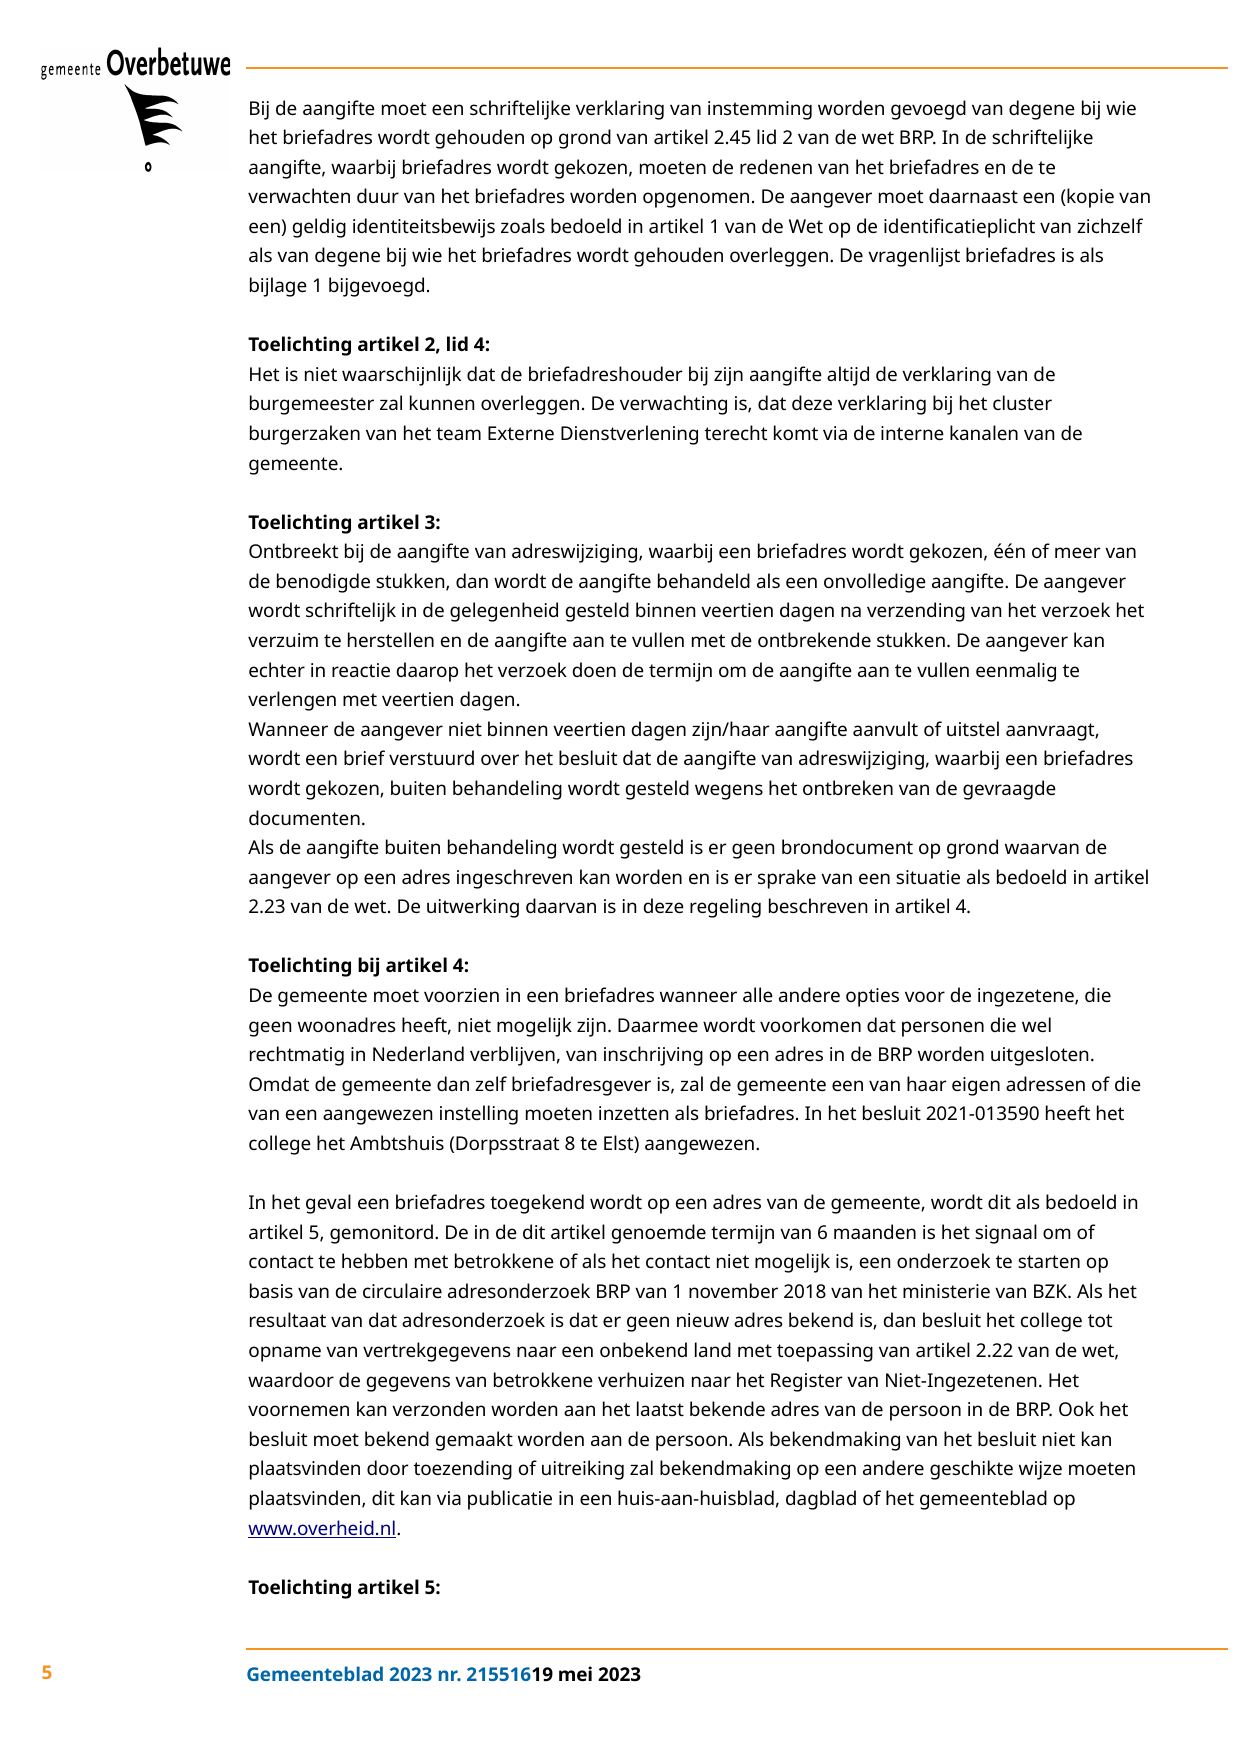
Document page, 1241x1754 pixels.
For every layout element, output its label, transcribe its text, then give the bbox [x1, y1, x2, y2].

text Bij de aangifte moet een schriftelijke verklaring van instemming worden gevoegd van degene bij wie het briefadres wordt gehouden op grond van artikel 2.45 lid 2 van de wet BRP. In de schriftelijke aangifte, waarbij briefadres wordt gekozen, moeten de redenen van het briefadres en de te verwachten duur van het briefadres worden opgenomen. De aangever moet daarnaast een (kopie van een) geldig identiteitsbewijs zoals bedoeld in artikel 1 van de Wet op de identificatieplicht van zichzelf als van degene bij wie het briefadres wordt gehouden overleggen. De vragenlijst briefadres is als bijlage 1 bijgevoegd. [248, 95, 1152, 298]
text Omdat de gemeente dan zelf briefadresgever is, zal de gemeente een van haar eigen adressen of die van een aangewezen instelling moeten inzetten als briefadres. In het besluit 2021-013590 heeft het college het Ambtshuis (Dorpsstraat 8 te Elst) aangewezen. [248, 1071, 1152, 1156]
text Het is niet waarschijnlijk dat de briefadreshouder bij zijn aangifte altijd de verklaring van de burgemeester zal kunnen overleggen. De verwachting is, dat deze verklaring bij het cluster burgerzaken van het team Externe Dienstverlening terecht komt via de interne kanalen van de gemeente. [248, 361, 1152, 476]
text Toelichting artikel 5: [248, 1574, 1152, 1600]
text Als de aangifte buiten behandeling wordt gesteld is er geen brondocument op grond waarvan de aangever op een adres ingeschreven kan worden en is er sprake van een situatie als bedoeld in artikel 2.23 van de wet. De uitwerking daarvan is in deze regeling beschreven in artikel 4. [248, 834, 1152, 919]
text Toelichting artikel 2, lid 4: [248, 331, 1152, 357]
picture [41, 47, 231, 172]
text Ontbreekt bij de aangifte van adreswijziging, waarbij een briefadres wordt gekozen, één of meer van de benodigde stukken, dan wordt de aangifte behandeld als een onvolledige aangifte. De aangever wordt schriftelijk in de gelegenheid gesteld binnen veertien dagen na verzending van het verzoek het verzuim te herstellen en de aangifte aan te vullen met de ontbrekende stukken. De aangever kan echter in reactie daarop het verzoek doen de termijn om de aangifte aan te vullen eenmalig te verlengen met veertien dagen. [248, 538, 1152, 712]
text Toelichting artikel 3: [248, 509, 1152, 535]
text Toelichting bij artikel 4: [248, 953, 1152, 978]
text In het geval een briefadres toegekend wordt op een adres van de gemeente, wordt dit als bedoeld in artikel 5, gemonitord. De in de dit artikel genoemde termijn van 6 maanden is het signaal om of contact te hebben met betrokkene of als het contact niet mogelijk is, een onderzoek te starten op basis van de circulaire adresonderzoek BRP van 1 november 2018 van het ministerie van BZK. Als het resultaat van dat adresonderzoek is dat er geen nieuw adres bekend is, dan besluit het college tot opname van vertrekgegevens naar een onbekend land met toepassing van artikel 2.22 van de wet, waardoor de gegevens van betrokkene verhuizen naar het Register van Niet-Ingezetenen. Het voornemen kan verzonden worden aan het laatst bekende adres van de persoon in de BRP. Ook het besluit moet bekend gemaakt worden aan de persoon. Als bekendmaking van het besluit niet kan plaatsvinden door toezending of uitreiking zal bekendmaking op een andere geschikte wijze moeten plaatsvinden, dit kan via publicatie in een huis-aan-huisblad, dagblad of het gemeenteblad op www.overheid.nl. [248, 1189, 1152, 1541]
text Wanneer de aangever niet binnen veertien dagen zijn/haar aangifte aanvult of uitstel aanvraagt, wordt een brief verstuurd over het besluit dat de aangifte van adreswijziging, waarbij een briefadres wordt gekozen, buiten behandeling wordt gesteld wegens het ontbreken van de gevraagde documenten. [248, 716, 1152, 831]
text De gemeente moet voorzien in een briefadres wanneer alle andere opties voor de ingezetene, die geen woonadres heeft, niet mogelijk zijn. Daarmee wordt voorkomen dat personen die wel rechtmatig in Nederland verblijven, van inschrijving op een adres in de BRP worden uitgesloten. [248, 982, 1152, 1067]
